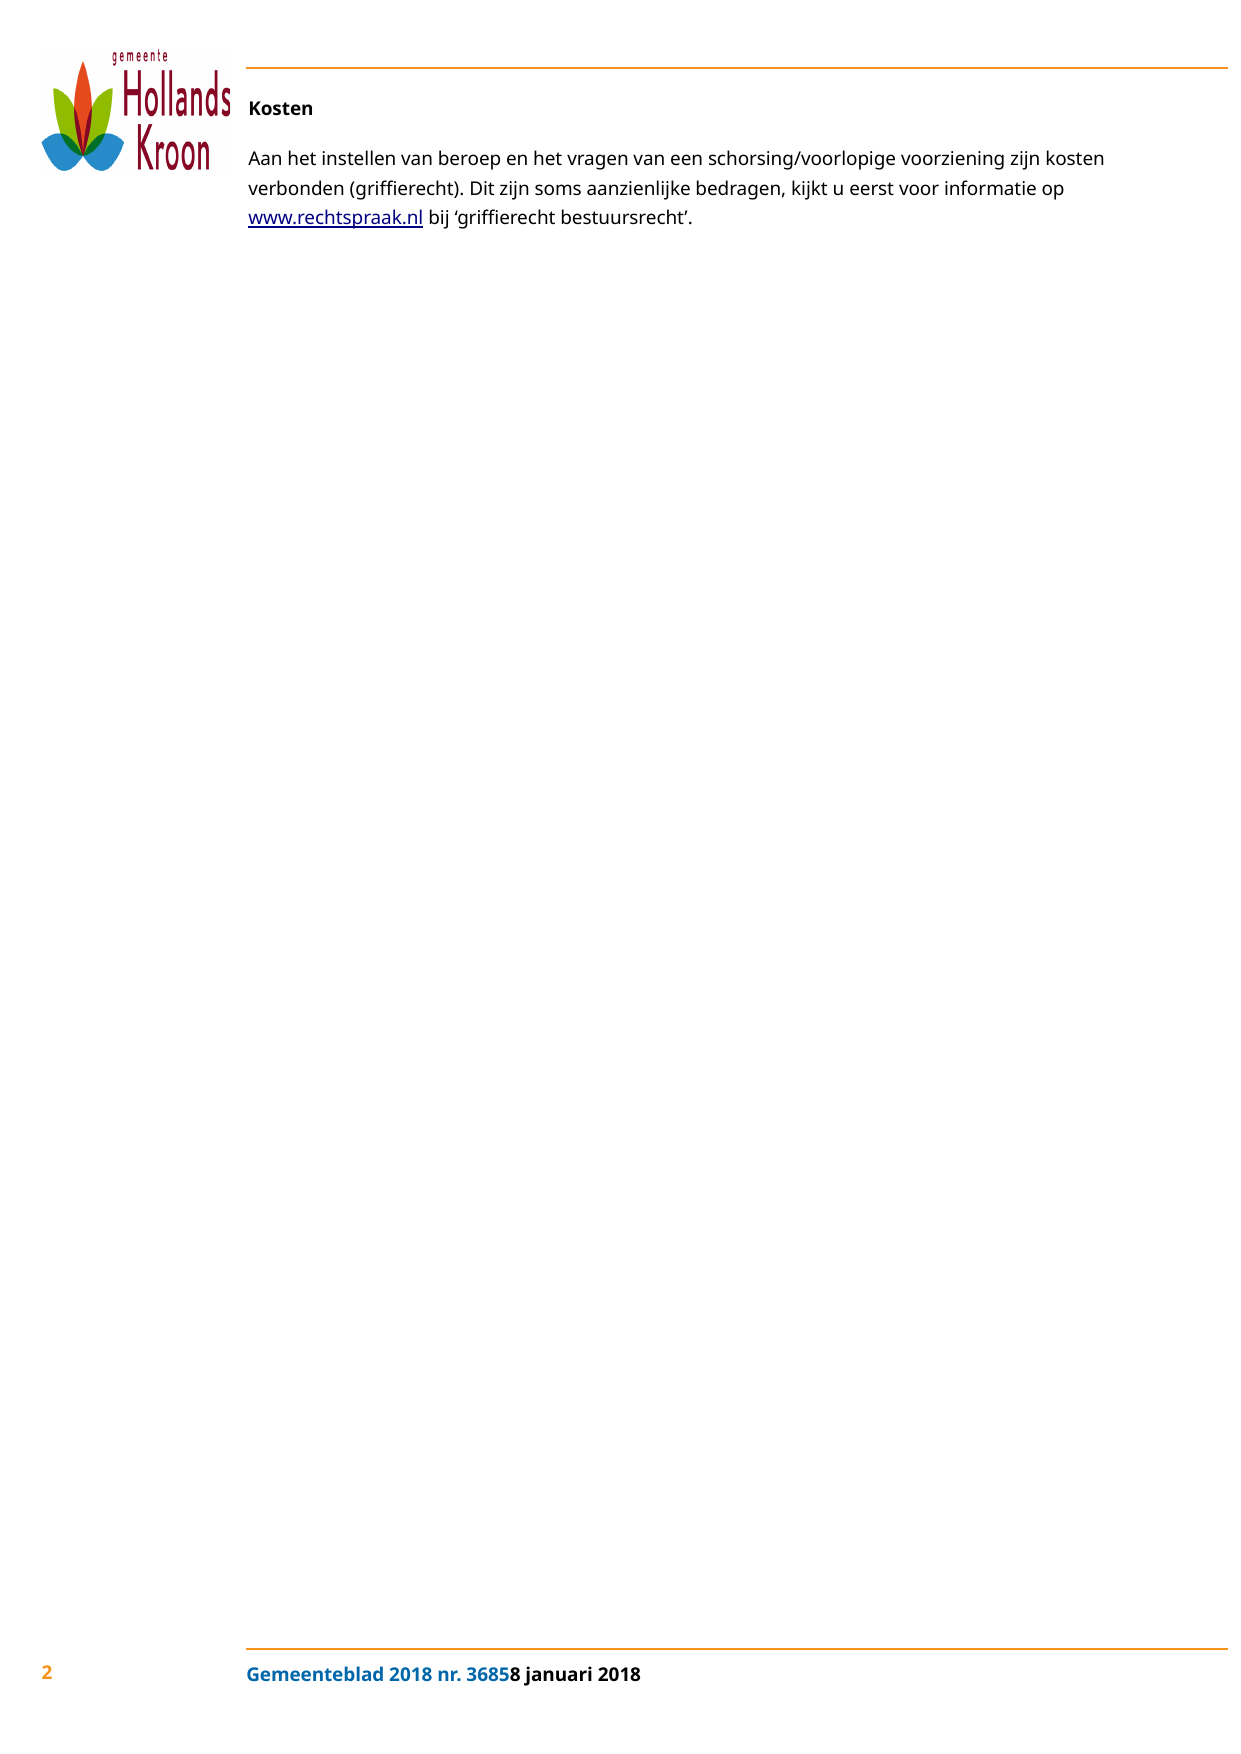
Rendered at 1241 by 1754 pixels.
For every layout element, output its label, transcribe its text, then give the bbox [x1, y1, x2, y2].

picture [41, 47, 231, 172]
text Aan het instellen van beroep en het vragen van een schorsing/voorlopige voorziening zijn kosten verbonden (griffierecht). Dit zijn soms aanzienlijke bedragen, kijkt u eerst voor informatie op www.rechtspraak.nl bij ‘griffierecht bestuursrecht’. [248, 145, 1152, 230]
text Kosten [248, 95, 1152, 121]
